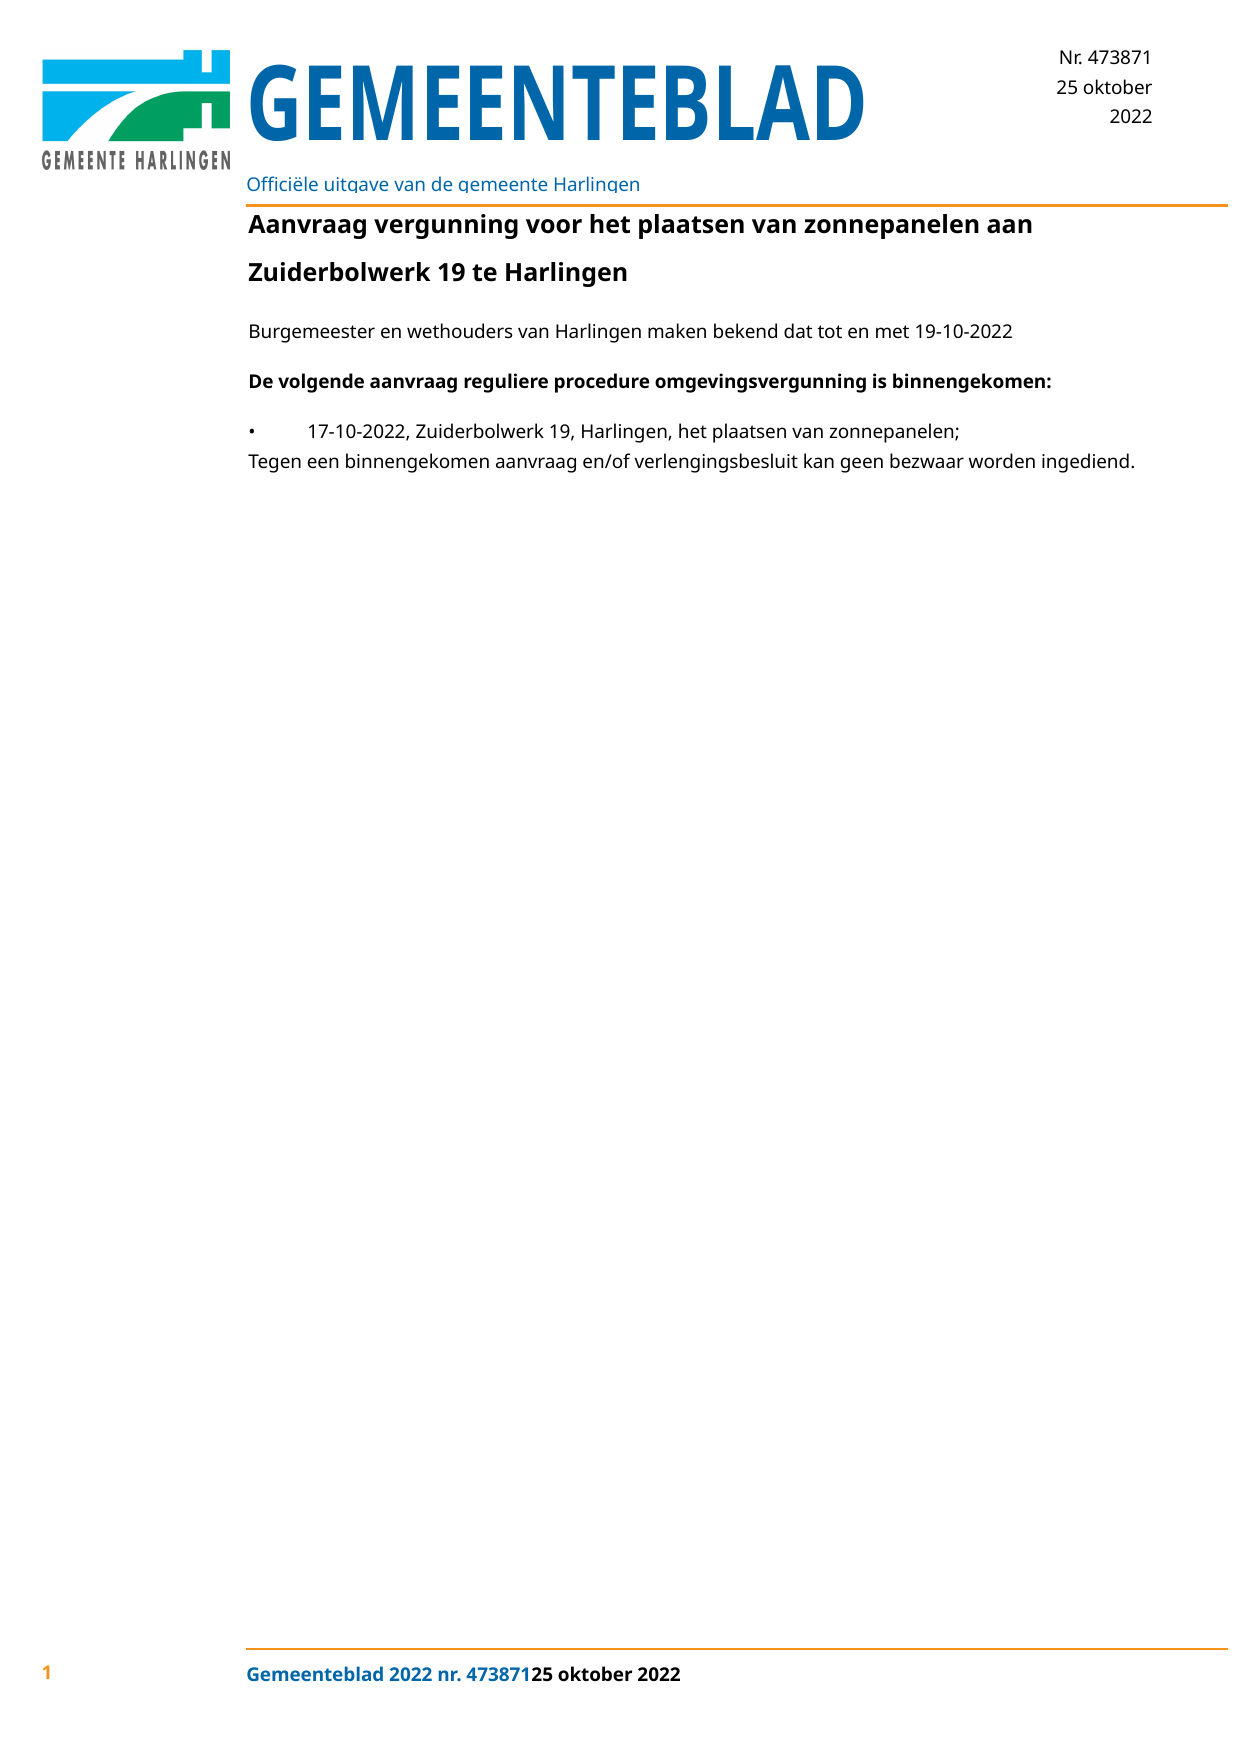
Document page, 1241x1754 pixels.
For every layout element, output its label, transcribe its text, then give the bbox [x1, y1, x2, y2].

picture [41, 47, 231, 172]
text De volgende aanvraag reguliere procedure omgevingsvergunning is binnengekomen: [248, 368, 1152, 394]
list 17-10-2022, Zuiderbolwerk 19, Harlingen, het plaatsen van zonnepanelen; [248, 419, 1152, 444]
text Burgemeester en wethouders van Harlingen maken bekend dat tot en met 19-10-2022 [248, 318, 1152, 344]
text Tegen een binnengekomen aanvraag en/of verlengingsbesluit kan geen bezwaar worden ingediend. [248, 448, 1152, 474]
text Aanvraag vergunning voor het plaatsen van zonnepanelen aan Zuiderbolwerk 19 te Harlingen [248, 207, 1152, 288]
